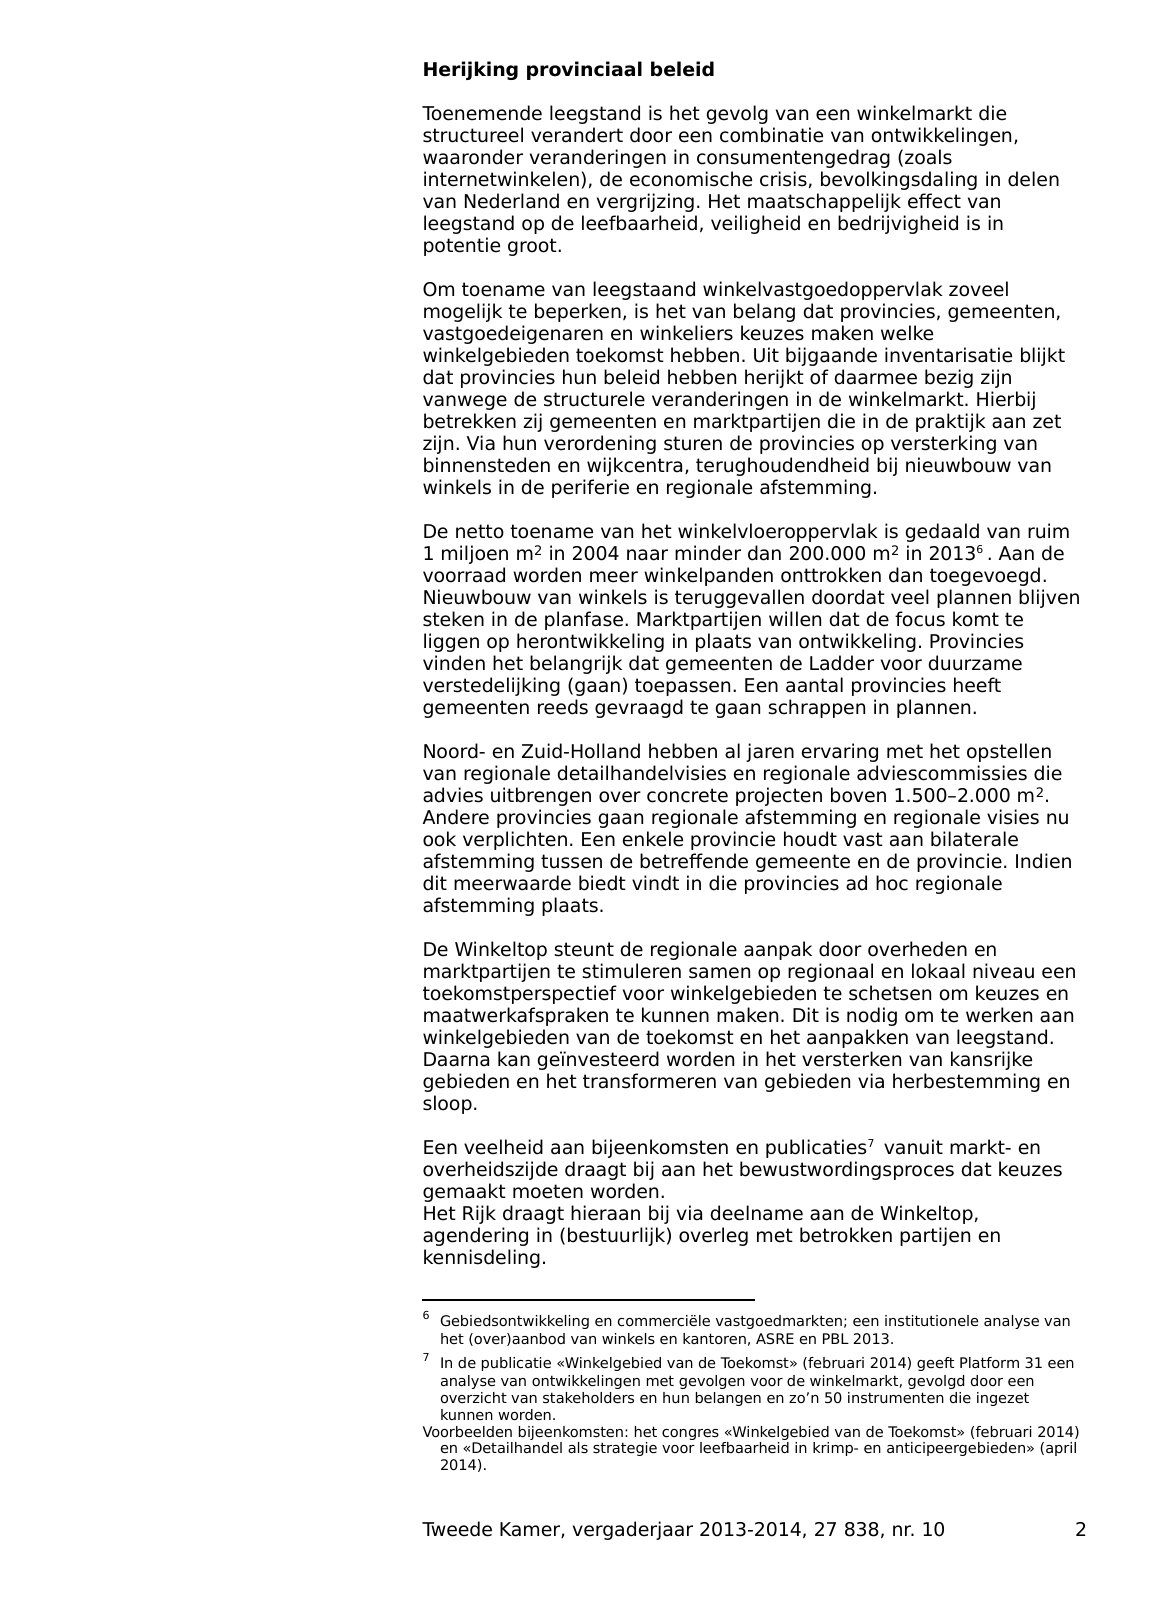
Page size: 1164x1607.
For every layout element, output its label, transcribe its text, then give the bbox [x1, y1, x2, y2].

text Om toename van leegstaand winkelvastgoedoppervlak zoveel mogelijk te beperken, is het van belang dat provincies, gemeenten, vastgoedeigenaren en winkeliers keuzes maken welke winkelgebieden toekomst hebben. Uit bijgaande inventarisatie blijkt dat provincies hun beleid hebben herijkt of daarmee bezig zijn vanwege de structurele veranderingen in de winkelmarkt. Hierbij betrekken zij gemeenten en marktpartijen die in de praktijk aan zet zijn. Via hun verordening sturen de provincies op versterking van binnensteden en wijkcentra, terughoudendheid bij nieuwbouw van winkels in de periferie en regionale afstemming. [422, 279, 1087, 499]
text In de publicatie «Winkelgebied van de Toekomst» (februari 2014) geeft Platform 31 een analyse van ontwikkelingen met gevolgen voor de winkelmarkt, gevolgd door een overzicht van stakeholders en hun belangen en zo’n 50 instrumenten die ingezet kunnen worden. [422, 1351, 1087, 1424]
text Toenemende leegstand is het gevolg van een winkelmarkt die structureel verandert door een combinatie van ontwikkelingen, waaronder veranderingen in consumentengedrag (zoals internetwinkelen), de economische crisis, bevolkingsdaling in delen van Nederland en vergrijzing. Het maatschappelijk effect van leegstand op de leefbaarheid, veiligheid en bedrijvigheid is in potentie groot. [422, 103, 1087, 257]
text Het Rijk draagt hieraan bij via deelname aan de Winkeltop, agendering in (bestuurlijk) overleg met betrokken partijen en kennisdeling. [422, 1203, 1087, 1269]
subtitle Herijking provinciaal beleid [422, 59, 1087, 81]
text De Winkeltop steunt de regionale aanpak door overheden en marktpartijen te stimuleren samen op regionaal en lokaal niveau een toekomstperspectief voor winkelgebieden te schetsen om keuzes en maatwerkafspraken te kunnen maken. Dit is nodig om te werken aan winkelgebieden van de toekomst en het aanpakken van leegstand. Daarna kan geïnvesteerd worden in het versterken van kansrijke gebieden en het transformeren van gebieden via herbestemming en sloop. [422, 939, 1087, 1115]
text Voorbeelden bijeenkomsten: het congres «Winkelgebied van de Toekomst» (februari 2014) en «Detailhandel als strategie voor leefbaarheid in krimp- en anticipeergebieden» (april 2014). [422, 1424, 1087, 1474]
text Noord- en Zuid-Holland hebben al jaren ervaring met het opstellen van regionale detailhandelvisies en regionale adviescommissies die advies uitbrengen over concrete projecten boven 1.500–2.000 m2. Andere provincies gaan regionale afstemming en regionale visies nu ook verplichten. Een enkele provincie houdt vast aan bilaterale afstemming tussen de betreffende gemeente en de provincie. Indien dit meerwaarde biedt vindt in die provincies ad hoc regionale afstemming plaats. [422, 741, 1087, 917]
text De netto toename van het winkelvloeroppervlak is gedaald van ruim 1 miljoen m2 in 2004 naar minder dan 200.000 m2 in 2013. Aan de voorraad worden meer winkelpanden onttrokken dan toegevoegd. Nieuwbouw van winkels is teruggevallen doordat veel plannen blijven steken in de planfase. Marktpartijen willen dat de focus komt te liggen op herontwikkeling in plaats van ontwikkeling. Provincies vinden het belangrijk dat gemeenten de Ladder voor duurzame verstedelijking (gaan) toepassen. Een aantal provincies heeft gemeenten reeds gevraagd te gaan schrappen in plannen. [422, 521, 1087, 719]
text Gebiedsontwikkeling en commerciële vastgoedmarkten; een institutionele analyse van het (over)aanbod van winkels en kantoren, ASRE en PBL 2013. [422, 1309, 1087, 1348]
text Een veelheid aan bijeenkomsten en publicaties vanuit markt- en overheidszijde draagt bij aan het bewustwordingsproces dat keuzes gemaakt moeten worden. [422, 1137, 1087, 1203]
